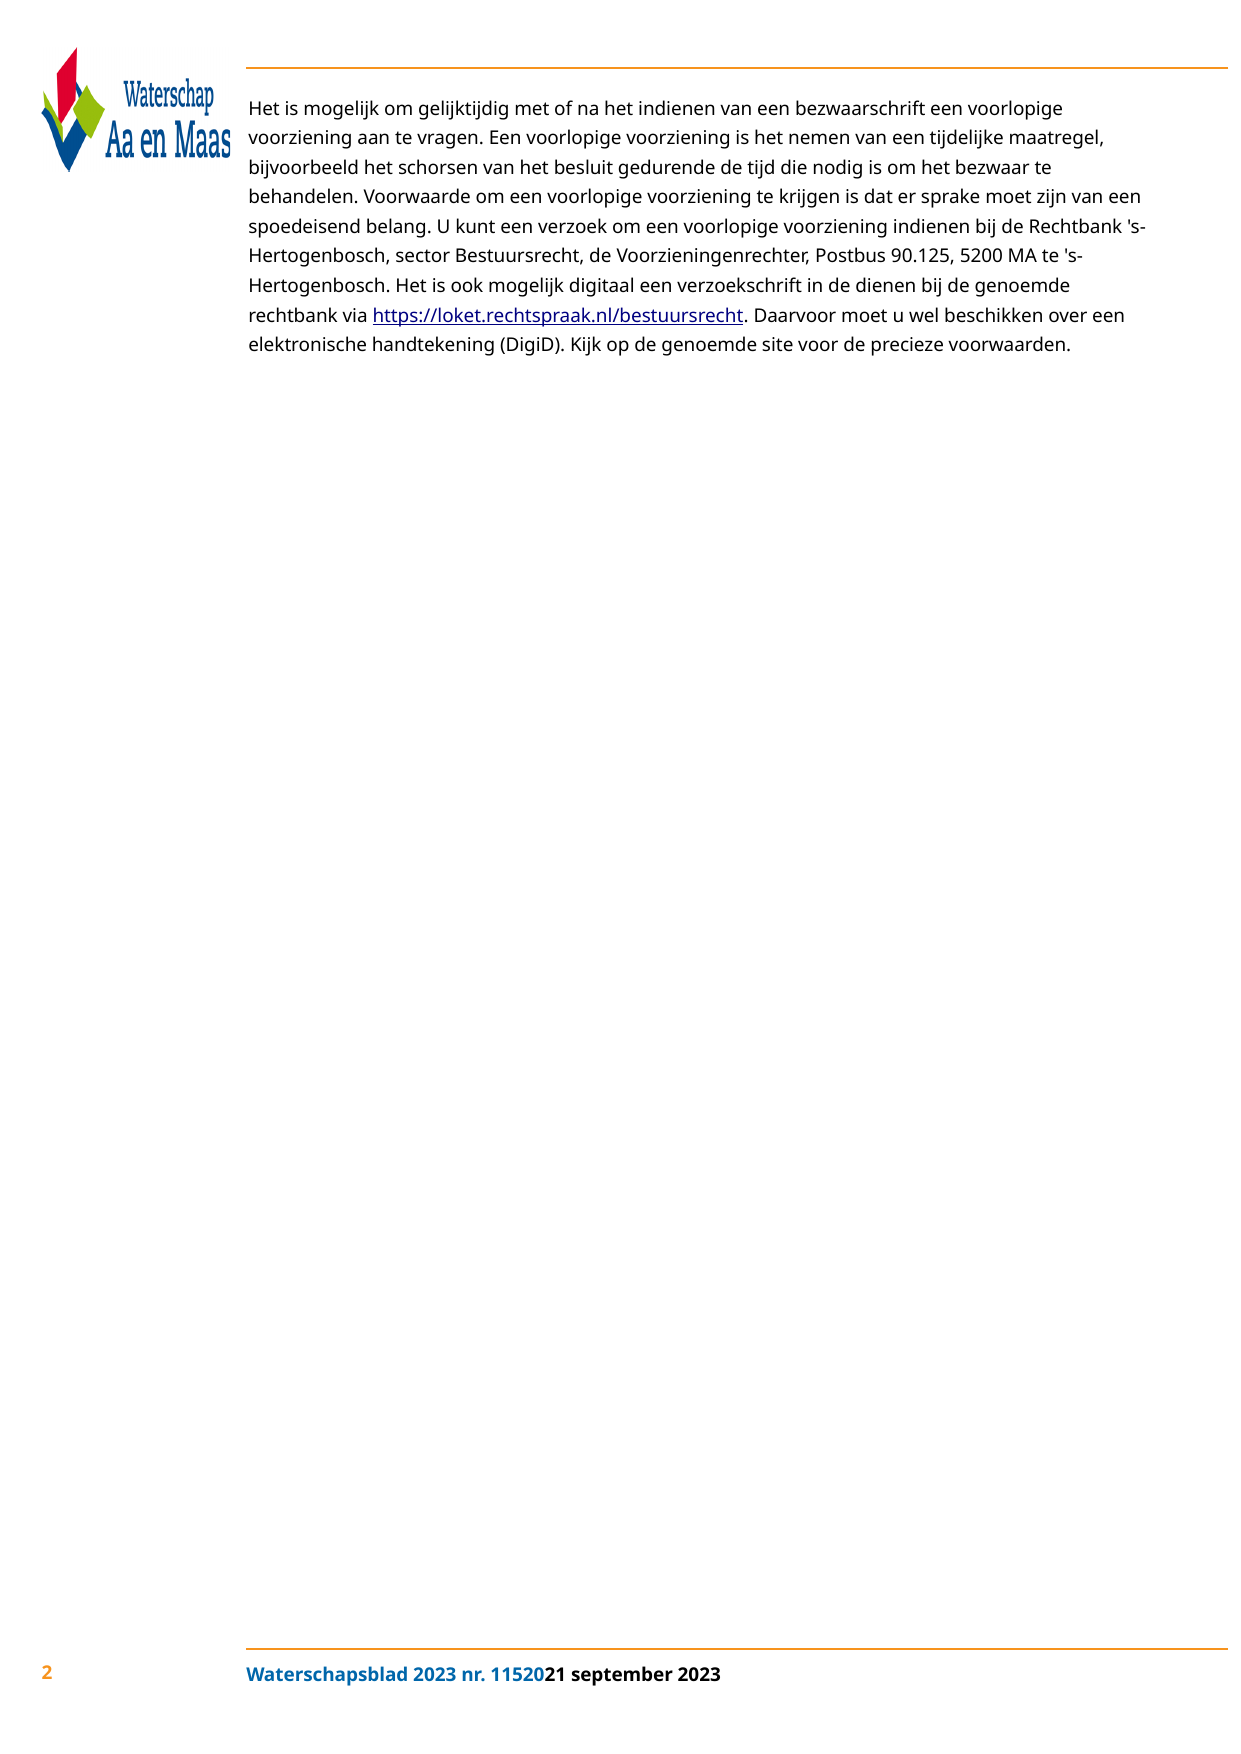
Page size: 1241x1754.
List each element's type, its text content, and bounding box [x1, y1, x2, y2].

picture [41, 47, 231, 172]
text Het is mogelijk om gelijktijdig met of na het indienen van een bezwaarschrift een voorlopige voorziening aan te vragen. Een voorlopige voorziening is het nemen van een tijdelijke maatregel, bijvoorbeeld het schorsen van het besluit gedurende de tijd die nodig is om het bezwaar te behandelen. Voorwaarde om een voorlopige voorziening te krijgen is dat er sprake moet zijn van een spoedeisend belang. U kunt een verzoek om een voorlopige voorziening indienen bij de Rechtbank 's-Hertogenbosch, sector Bestuursrecht, de Voorzieningenrechter, Postbus 90.125, 5200 MA te 's-Hertogenbosch. Het is ook mogelijk digitaal een verzoekschrift in de dienen bij de genoemde rechtbank via https://loket.rechtspraak.nl/bestuursrecht. Daarvoor moet u wel beschikken over een elektronische handtekening (DigiD). Kijk op de genoemde site voor de precieze voorwaarden. [248, 95, 1152, 357]
